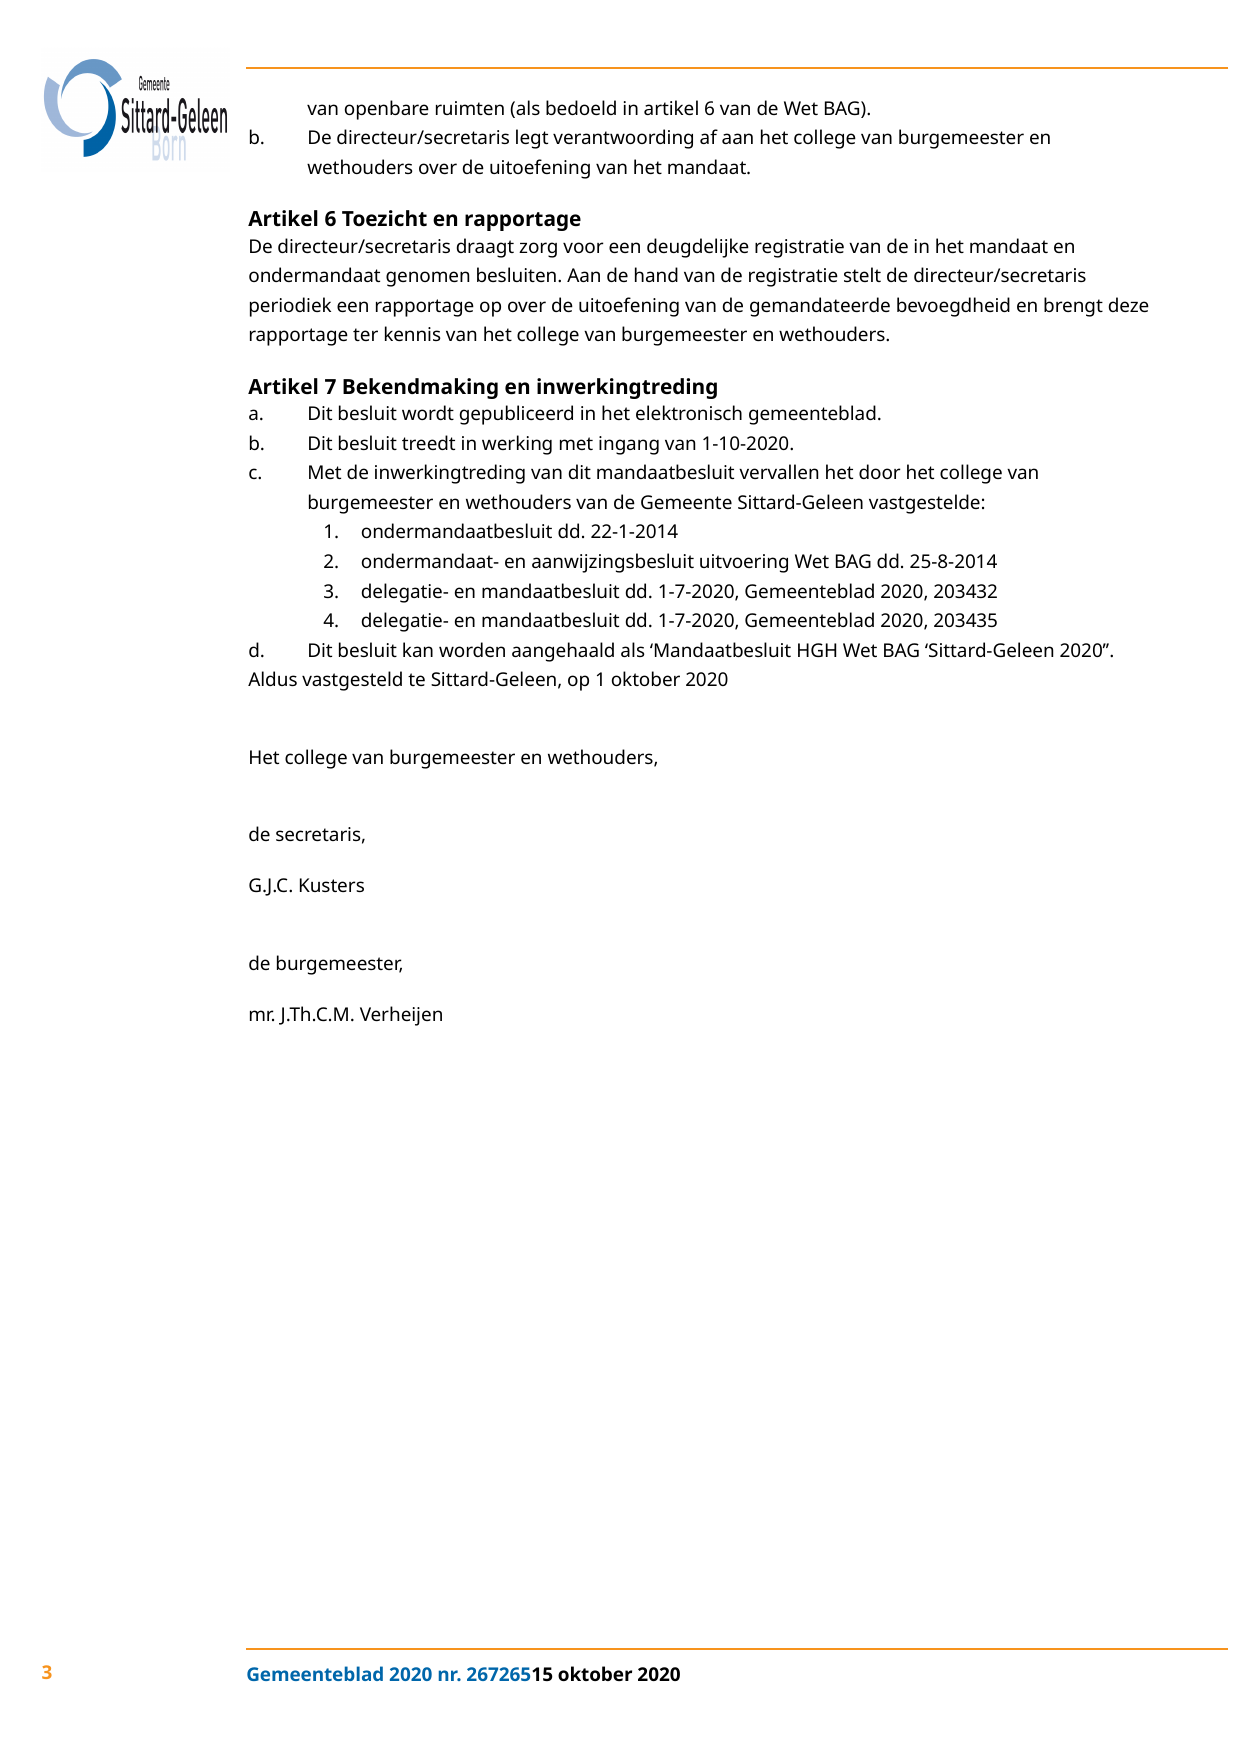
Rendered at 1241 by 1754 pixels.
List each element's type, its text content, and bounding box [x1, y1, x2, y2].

text Artikel 7 Bekendmaking en inwerkingtreding [248, 372, 1152, 400]
list De directeur/secretaris legt verantwoording af aan het college van burgemeester en wethouders over de uitoefening van het mandaat. [248, 124, 1152, 180]
list Met de inwerkingtreding van dit mandaatbesluit vervallen het door het college van burgemeester en wethouders van de Gemeente Sittard-Geleen vastgestelde: [248, 459, 1152, 515]
list ondermandaatbesluit dd. 22-1-2014 [323, 519, 1152, 544]
list ondermandaat- en aanwijzingsbesluit uitvoering Wet BAG dd. 25-8-2014 [323, 548, 1152, 574]
list delegatie- en mandaatbesluit dd. 1-7-2020, Gemeenteblad 2020, 203435 [323, 607, 1152, 633]
text de secretaris, [248, 821, 1152, 847]
list van openbare ruimten (als bedoeld in artikel 6 van de Wet BAG). [248, 95, 1152, 121]
text mr. J.Th.C.M. Verheijen [248, 1001, 1152, 1027]
list Dit besluit treedt in werking met ingang van 1-10-2020. [248, 430, 1152, 456]
text Het college van burgemeester en wethouders, [248, 744, 1152, 769]
picture [41, 47, 231, 172]
list Dit besluit wordt gepubliceerd in het elektronisch gemeenteblad. [248, 400, 1152, 426]
text Artikel 6 Toezicht en rapportage [248, 204, 1152, 233]
text De directeur/secretaris draagt zorg voor een deugdelijke registratie van de in het mandaat en ondermandaat genomen besluiten. Aan de hand van de registratie stelt de directeur/secretaris periodiek een rapportage op over de uitoefening van de gemandateerde bevoegdheid en brengt deze rapportage ter kennis van het college van burgemeester en wethouders. [248, 233, 1152, 347]
text Aldus vastgesteld te Sittard-Geleen, op 1 oktober 2020 [248, 667, 1152, 692]
list delegatie- en mandaatbesluit dd. 1-7-2020, Gemeenteblad 2020, 203432 [323, 578, 1152, 604]
list Dit besluit kan worden aangehaald als ‘Mandaatbesluit HGH Wet BAG ‘Sittard-Geleen 2020’’. [248, 637, 1152, 663]
text G.J.C. Kusters [248, 872, 1152, 898]
text de burgemeester, [248, 950, 1152, 975]
